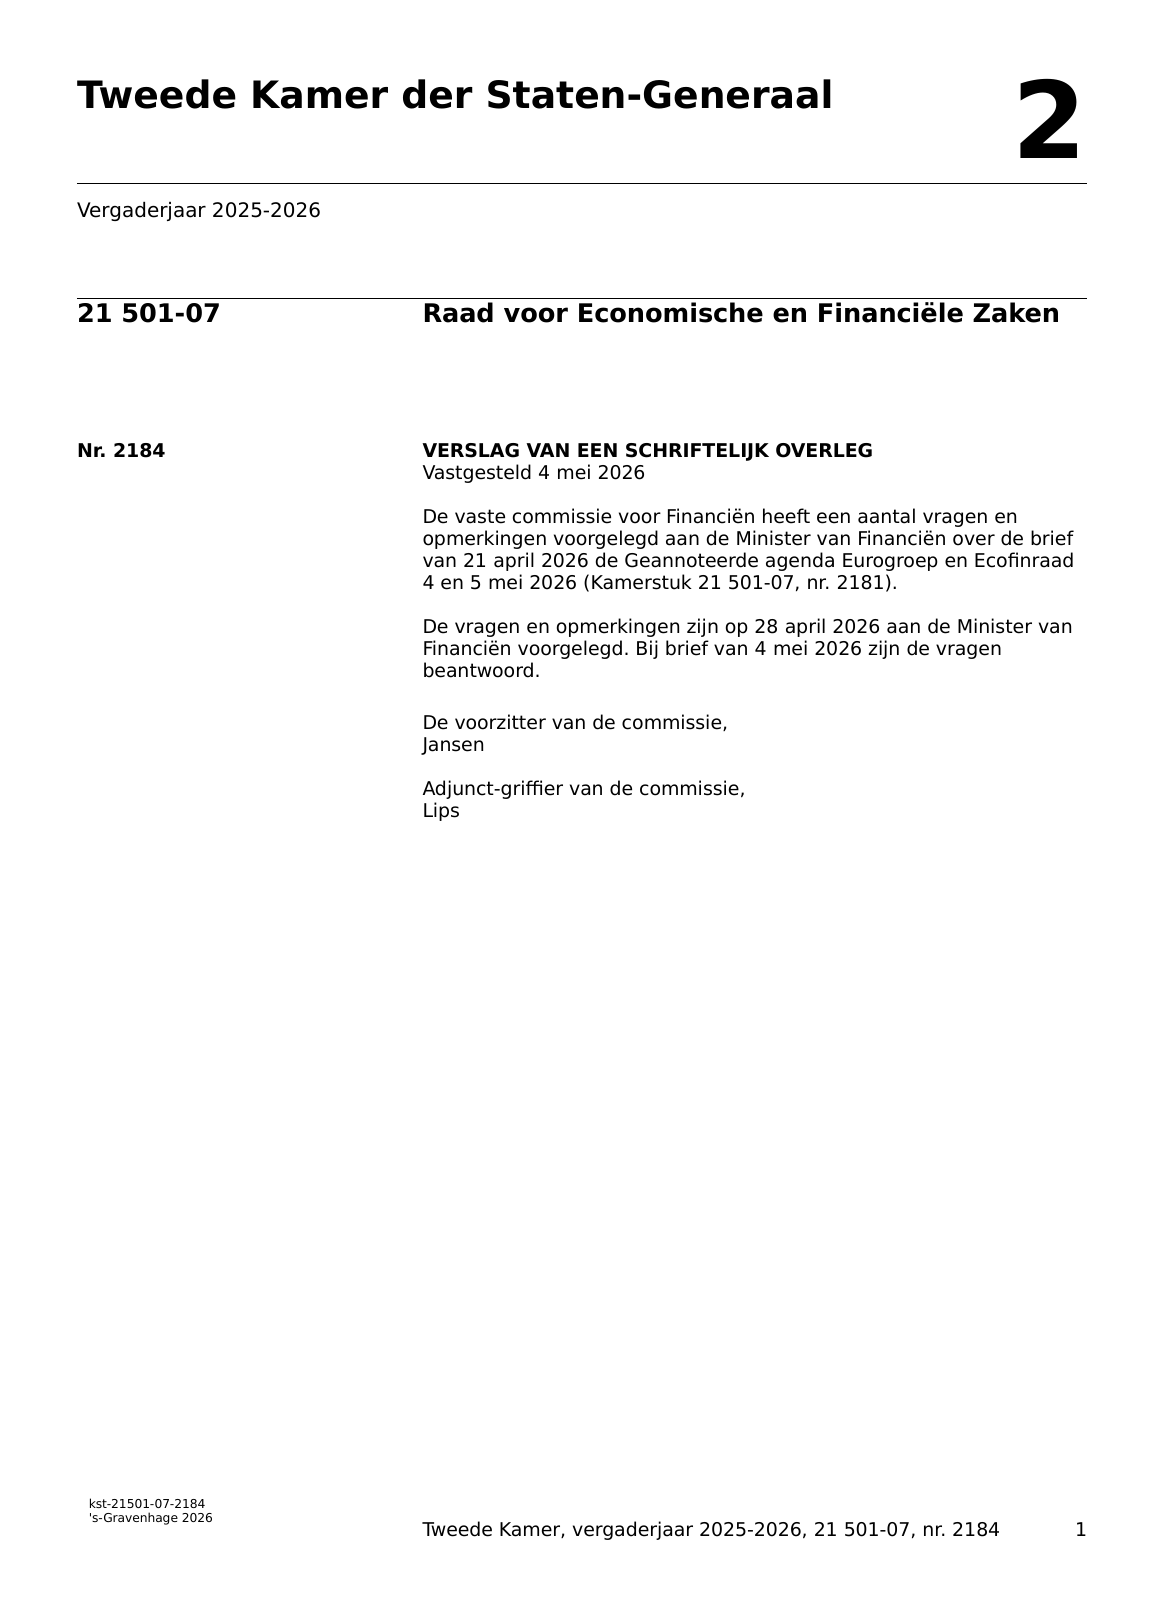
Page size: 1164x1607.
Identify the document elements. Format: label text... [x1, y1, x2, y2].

table_header 2 [886, 59, 1087, 183]
text De voorzitter van de commissie, Jansen [422, 712, 1087, 756]
table_header Tweede Kamer der Staten-Generaal [77, 59, 886, 183]
text Adjunct-griffier van de commissie, Lips [422, 778, 1087, 822]
text Vastgesteld 4 mei 2026 [422, 462, 1087, 484]
text kst-21501-07-2184 [88, 1497, 323, 1511]
subtitle 21 501-07 Raad voor Economische en Financiële Zaken [77, 299, 1087, 329]
text 's-Gravenhage 2026 [88, 1511, 323, 1525]
text De vragen en opmerkingen zijn op 28 april 2026 aan de Minister van Financiën voorgelegd. Bij brief van 4 mei 2026 zijn de vragen beantwoord. [422, 616, 1087, 682]
table_cell Vergaderjaar 2025-2026 [77, 184, 1087, 298]
subtitle Nr. 2184 VERSLAG VAN EEN SCHRIFTELIJK OVERLEG [77, 440, 1087, 462]
text De vaste commissie voor Financiën heeft een aantal vragen en opmerkingen voorgelegd aan de Minister van Financiën over de brief van 21 april 2026 de Geannoteerde agenda Eurogroep en Ecofinraad 4 en 5 mei 2026 (Kamerstuk 21 501-07, nr. 2181). [422, 506, 1087, 594]
